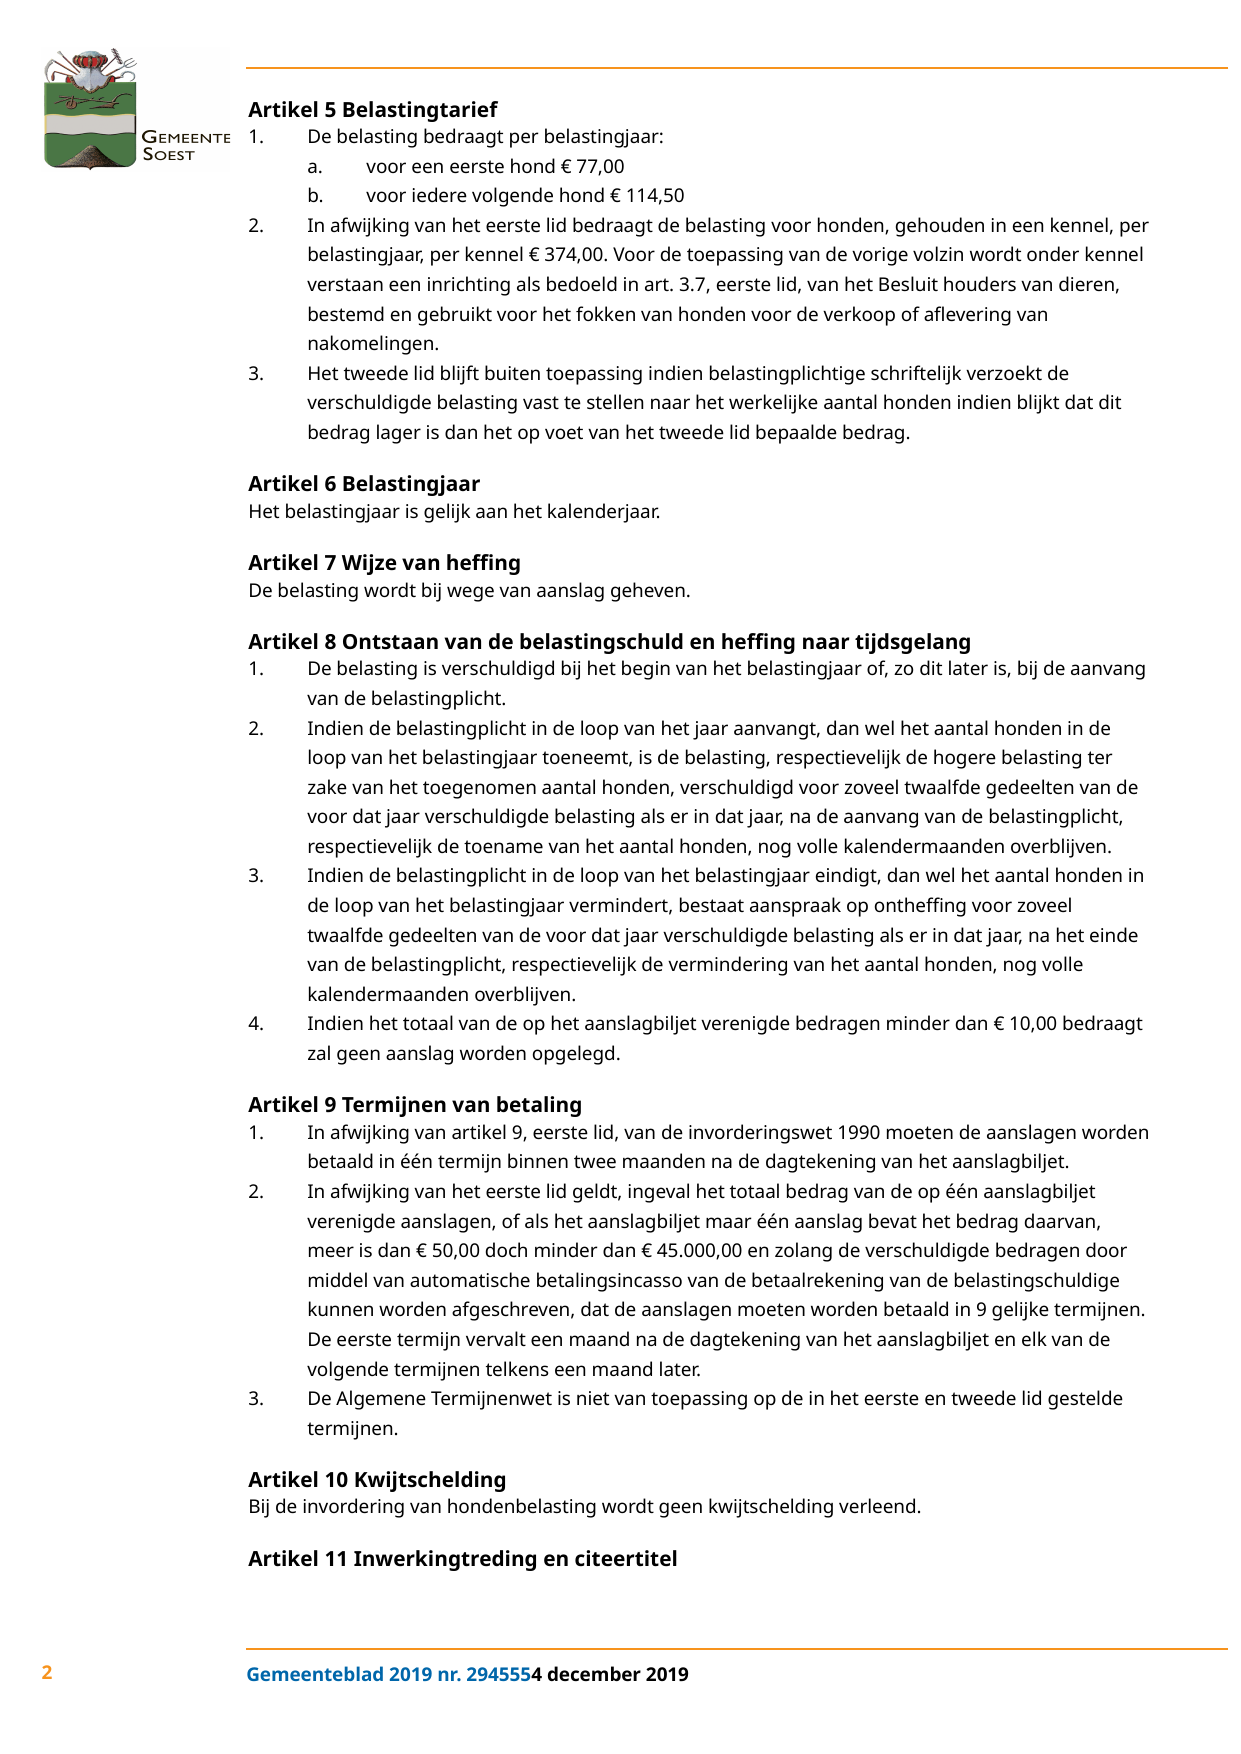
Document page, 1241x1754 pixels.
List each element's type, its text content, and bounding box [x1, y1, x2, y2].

list Indien de belastingplicht in de loop van het jaar aanvangt, dan wel het aantal honden in de loop van het belastingjaar toeneemt, is de belasting, respectievelijk de hogere belasting ter zake van het toegenomen aantal honden, verschuldigd voor zoveel twaalfde gedeelten van de voor dat jaar verschuldigde belasting als er in dat jaar, na de aanvang van de belastingplicht, respectievelijk de toename van het aantal honden, nog volle kalendermaanden overblijven. [248, 715, 1152, 859]
text Artikel 8 Ontstaan van de belastingschuld en heffing naar tijdsgelang [248, 627, 1152, 656]
text Artikel 9 Termijnen van betaling [248, 1091, 1152, 1119]
text Artikel 11 Inwerkingtreding en citeertitel [248, 1544, 1152, 1573]
text Artikel 10 Kwijtschelding [248, 1465, 1152, 1494]
list De belasting is verschuldigd bij het begin van het belastingjaar of, zo dit later is, bij de aanvang van de belastingplicht. [248, 656, 1152, 711]
text Artikel 5 Belastingtarief [248, 95, 1152, 123]
list Indien de belastingplicht in de loop van het belastingjaar eindigt, dan wel het aantal honden in de loop van het belastingjaar vermindert, bestaat aanspraak op ontheffing voor zoveel twaalfde gedeelten van de voor dat jaar verschuldigde belasting als er in dat jaar, na het einde van de belastingplicht, respectievelijk de vermindering van het aantal honden, nog volle kalendermaanden overblijven. [248, 863, 1152, 1007]
list In afwijking van artikel 9, eerste lid, van de invorderingswet 1990 moeten de aanslagen worden betaald in één termijn binnen twee maanden na de dagtekening van het aanslagbiljet. [248, 1119, 1152, 1174]
list Indien het totaal van de op het aanslagbiljet verenigde bedragen minder dan € 10,00 bedraagt zal geen aanslag worden opgelegd. [248, 1011, 1152, 1066]
text Bij de invordering van hondenbelasting wordt geen kwijtschelding verleend. [248, 1494, 1152, 1519]
list In afwijking van het eerste lid geldt, ingeval het totaal bedrag van de op één aanslagbiljet verenigde aanslagen, of als het aanslagbiljet maar één aanslag bevat het bedrag daarvan, meer is dan € 50,00 doch minder dan € 45.000,00 en zolang de verschuldigde bedragen door middel van automatische betalingsincasso van de betaalrekening van de belastingschuldige kunnen worden afgeschreven, dat de aanslagen moeten worden betaald in 9 gelijke termijnen. De eerste termijn vervalt een maand na de dagtekening van het aanslagbiljet en elk van de volgende termijnen telkens een maand later. [248, 1178, 1152, 1381]
text Het belastingjaar is gelijk aan het kalenderjaar. [248, 498, 1152, 524]
list voor iedere volgende hond € 114,50 [307, 182, 1152, 208]
picture [41, 47, 231, 172]
text De belasting wordt bij wege van aanslag geheven. [248, 577, 1152, 602]
list De belasting bedraagt per belastingjaar: [248, 123, 1152, 149]
list In afwijking van het eerste lid bedraagt de belasting voor honden, gehouden in een kennel, per belastingjaar, per kennel € 374,00. Voor de toepassing van de vorige volzin wordt onder kennel verstaan een inrichting als bedoeld in art. 3.7, eerste lid, van het Besluit houders van dieren, bestemd en gebruikt voor het fokken van honden voor de verkoop of aflevering van nakomelingen. [248, 212, 1152, 356]
text Artikel 6 Belastingjaar [248, 469, 1152, 498]
list Het tweede lid blijft buiten toepassing indien belastingplichtige schriftelijk verzoekt de verschuldigde belasting vast te stellen naar het werkelijke aantal honden indien blijkt dat dit bedrag lager is dan het op voet van het tweede lid bepaalde bedrag. [248, 360, 1152, 445]
list voor een eerste hond € 77,00 [307, 153, 1152, 178]
list De Algemene Termijnenwet is niet van toepassing op de in het eerste en tweede lid gestelde termijnen. [248, 1385, 1152, 1441]
text Artikel 7 Wijze van heffing [248, 548, 1152, 577]
